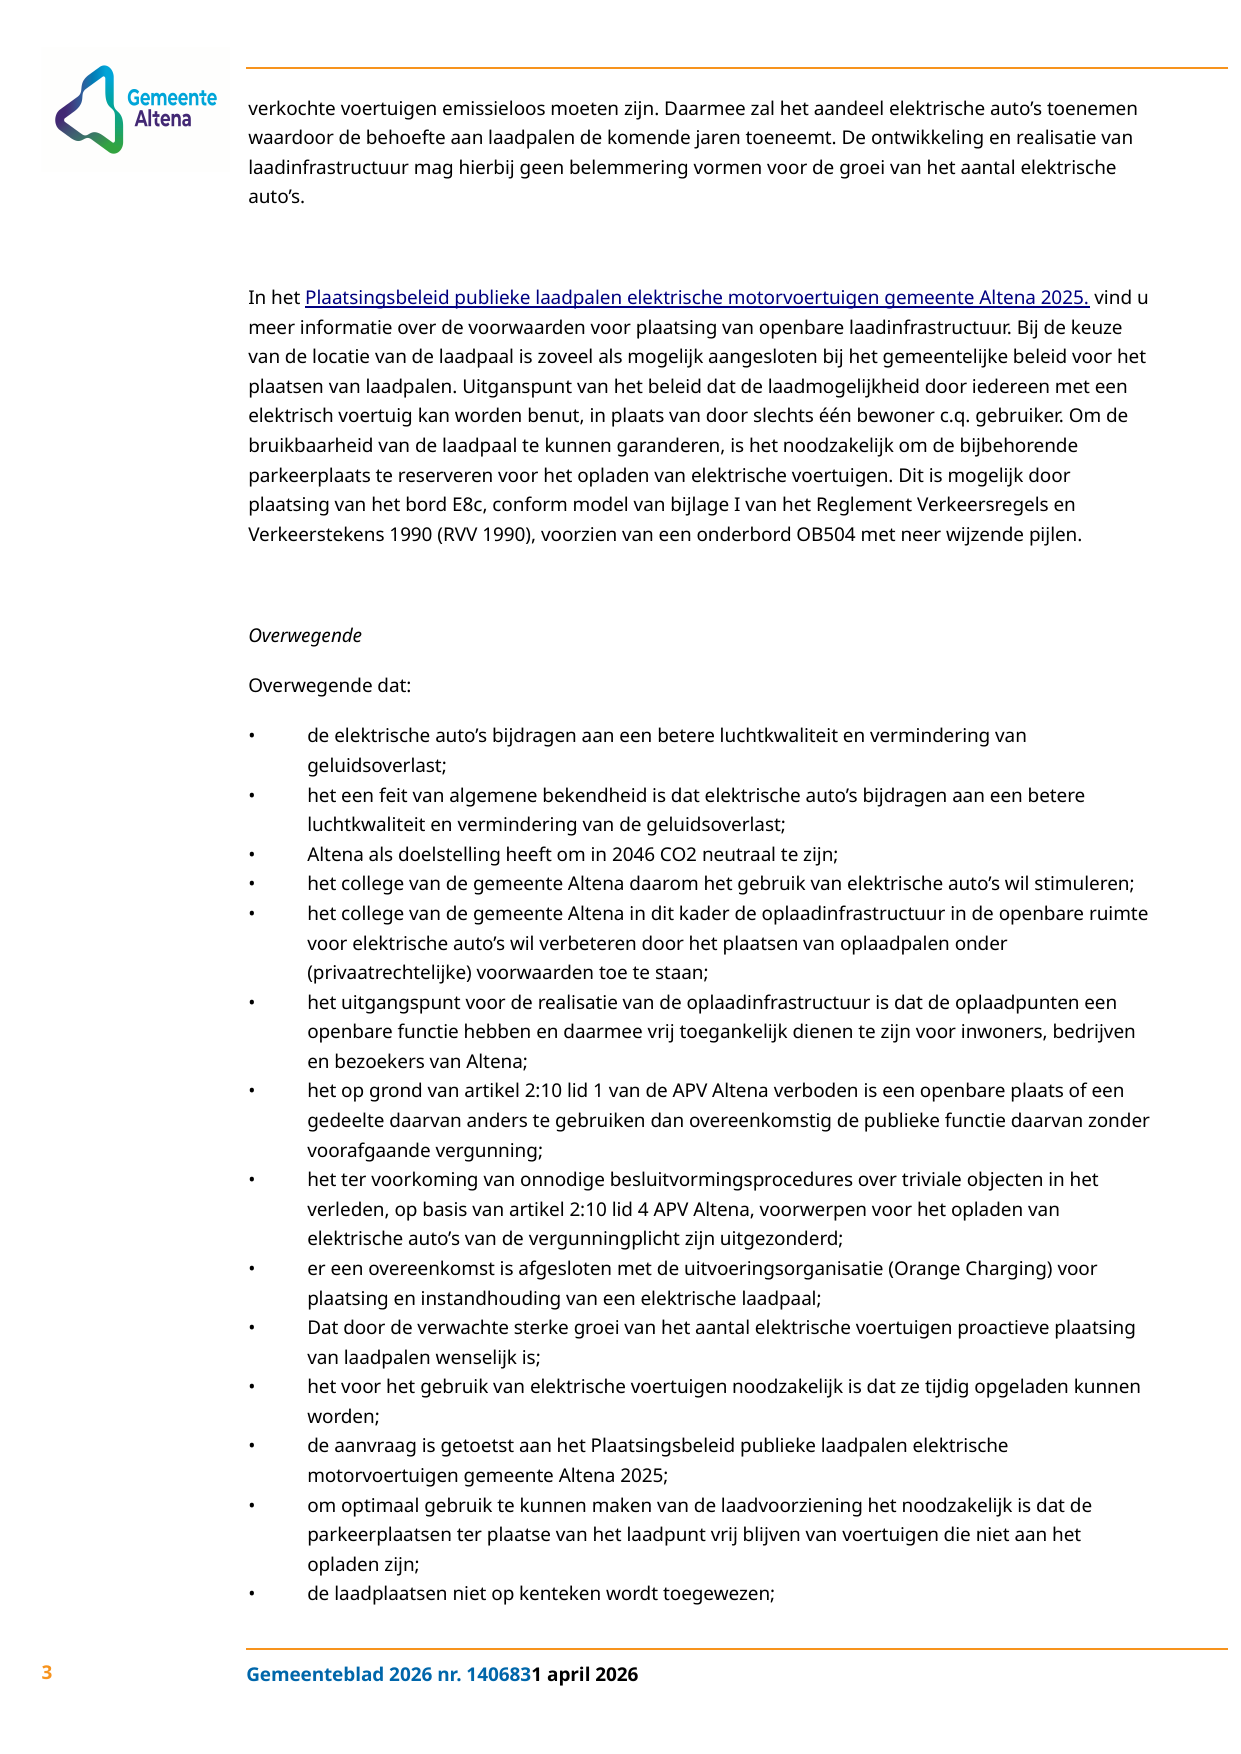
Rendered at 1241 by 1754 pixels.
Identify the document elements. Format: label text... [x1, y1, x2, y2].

picture [41, 47, 231, 172]
text In het Plaatsingsbeleid publieke laadpalen elektrische motorvoertuigen gemeente Altena 2025. vind u meer informatie over de voorwaarden voor plaatsing van openbare laadinfrastructuur. Bij de keuze van de locatie van de laadpaal is zoveel als mogelijk aangesloten bij het gemeentelijke beleid voor het plaatsen van laadpalen. Uitganspunt van het beleid dat de laadmogelijkheid door iedereen met een elektrisch voertuig kan worden benut, in plaats van door slechts één bewoner c.q. gebruiker. Om de bruikbaarheid van de laadpaal te kunnen garanderen, is het noodzakelijk om de bijbehorende parkeerplaats te reserveren voor het opladen van elektrische voertuigen. Dit is mogelijk door plaatsing van het bord E8c, conform model van bijlage I van het Reglement Verkeersregels en Verkeerstekens 1990 (RVV 1990), voorzien van een onderbord OB504 met neer wijzende pijlen. [248, 284, 1152, 547]
list het ter voorkoming van onnodige besluitvormingsprocedures over triviale objecten in het verleden, op basis van artikel 2:10 lid 4 APV Altena, voorwerpen voor het opladen van elektrische auto’s van de vergunningplicht zijn uitgezonderd; [248, 1166, 1152, 1251]
list er een overeenkomst is afgesloten met de uitvoeringsorganisatie (Orange Charging) voor plaatsing en instandhouding van een elektrische laadpaal; [248, 1255, 1152, 1311]
text Overwegende [248, 622, 1152, 648]
text verkochte voertuigen emissieloos moeten zijn. Daarmee zal het aandeel elektrische auto’s toenemen waardoor de behoefte aan laadpalen de komende jaren toeneemt. De ontwikkeling en realisatie van laadinfrastructuur mag hierbij geen belemmering vormen voor de groei van het aantal elektrische auto’s. [248, 95, 1152, 209]
list de laadplaatsen niet op kenteken wordt toegewezen; [248, 1581, 1152, 1606]
list het een feit van algemene bekendheid is dat elektrische auto’s bijdragen aan een betere luchtkwaliteit en vermindering van de geluidsoverlast; [248, 782, 1152, 837]
list het college van de gemeente Altena daarom het gebruik van elektrische auto’s wil stimuleren; [248, 871, 1152, 896]
text Overwegende dat: [248, 672, 1152, 698]
list het voor het gebruik van elektrische voertuigen noodzakelijk is dat ze tijdig opgeladen kunnen worden; [248, 1373, 1152, 1429]
list de aanvraag is getoetst aan het Plaatsingsbeleid publieke laadpalen elektrische motorvoertuigen gemeente Altena 2025; [248, 1433, 1152, 1488]
list om optimaal gebruik te kunnen maken van de laadvoorziening het noodzakelijk is dat de parkeerplaatsen ter plaatse van het laadpunt vrij blijven van voertuigen die niet aan het opladen zijn; [248, 1492, 1152, 1577]
list Altena als doelstelling heeft om in 2046 CO2 neutraal te zijn; [248, 841, 1152, 867]
list het uitgangspunt voor de realisatie van de oplaadinfrastructuur is dat de oplaadpunten een openbare functie hebben en daarmee vrij toegankelijk dienen te zijn voor inwoners, bedrijven en bezoekers van Altena; [248, 989, 1152, 1074]
list het college van de gemeente Altena in dit kader de oplaadinfrastructuur in de openbare ruimte voor elektrische auto’s wil verbeteren door het plaatsen van oplaadpalen onder (privaatrechtelijke) voorwaarden toe te staan; [248, 900, 1152, 985]
list Dat door de verwachte sterke groei van het aantal elektrische voertuigen proactieve plaatsing van laadpalen wenselijk is; [248, 1314, 1152, 1370]
list het op grond van artikel 2:10 lid 1 van de APV Altena verboden is een openbare plaats of een gedeelte daarvan anders te gebruiken dan overeenkomstig de publieke functie daarvan zonder voorafgaande vergunning; [248, 1078, 1152, 1163]
list de elektrische auto’s bijdragen aan een betere luchtkwaliteit en vermindering van geluidsoverlast; [248, 723, 1152, 778]
